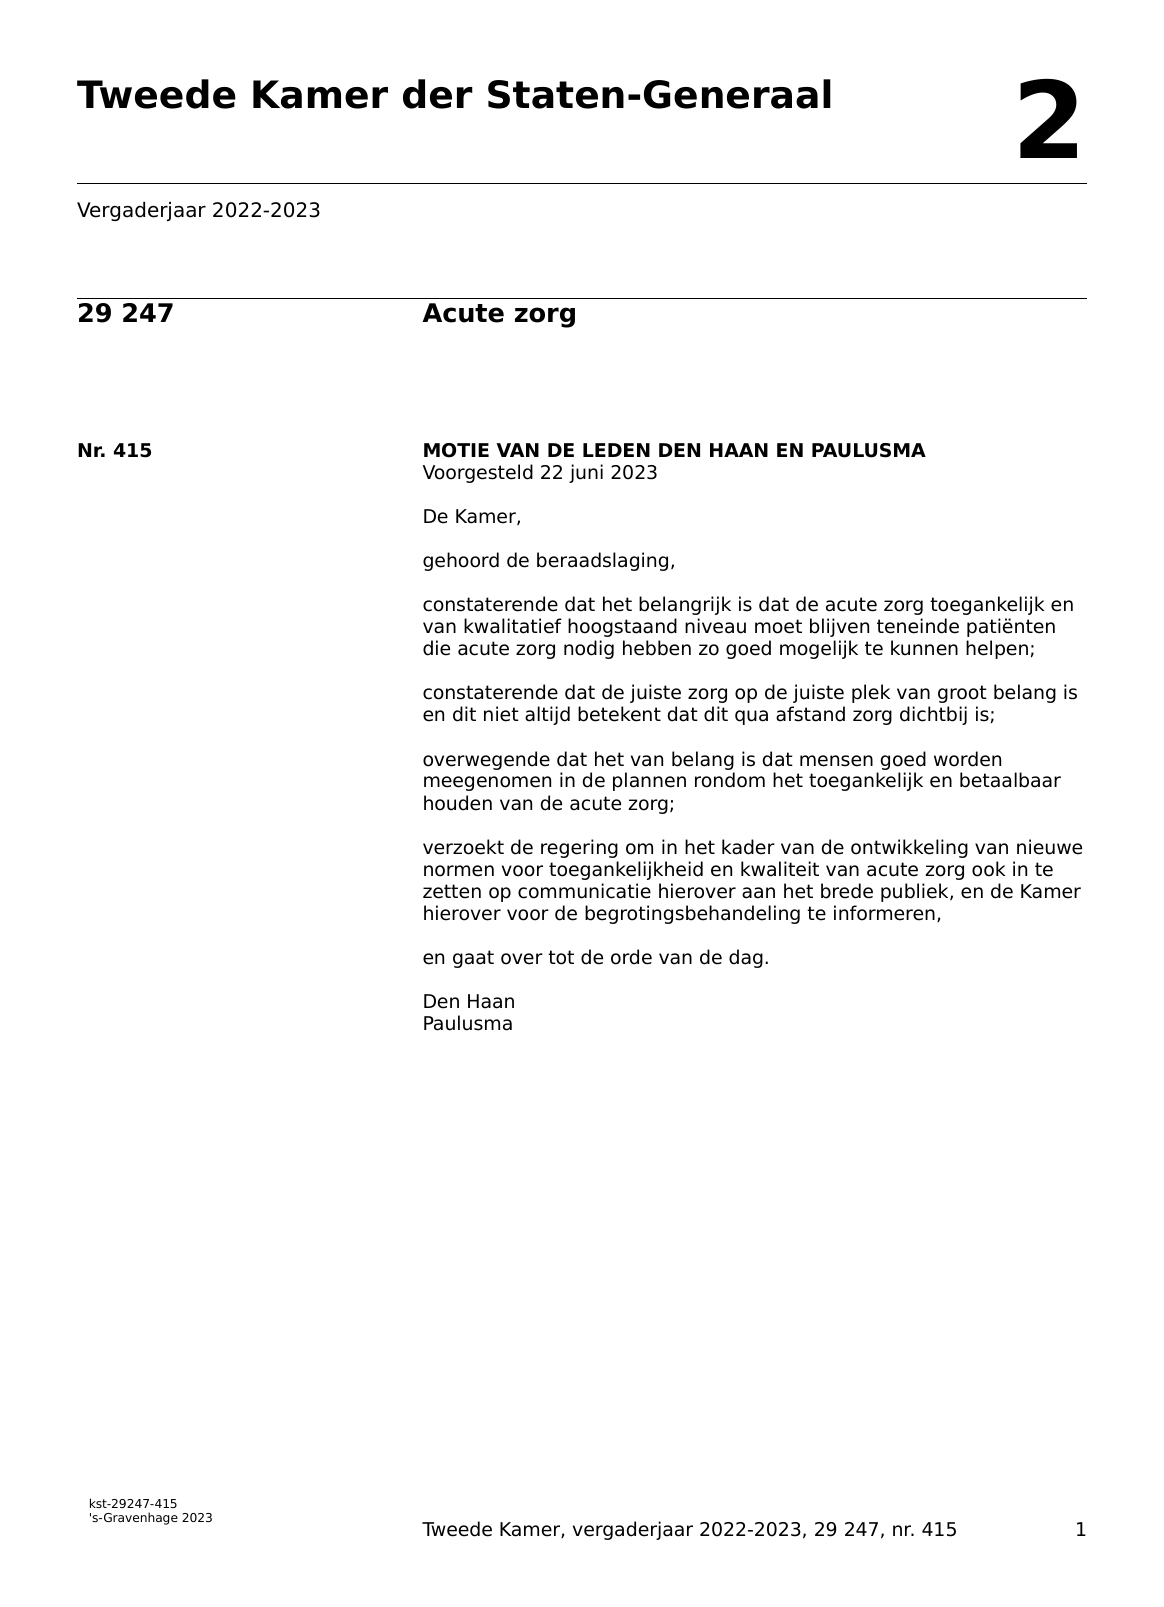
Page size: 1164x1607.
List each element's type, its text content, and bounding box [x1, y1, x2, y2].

text en gaat over tot de orde van de dag. [422, 947, 1087, 969]
text constaterende dat de juiste zorg op de juiste plek van groot belang is en dit niet altijd betekent dat dit qua afstand zorg dichtbij is; [422, 682, 1087, 726]
text constaterende dat het belangrijk is dat de acute zorg toegankelijk en van kwalitatief hoogstaand niveau moet blijven teneinde patiënten die acute zorg nodig hebben zo goed mogelijk te kunnen helpen; [422, 594, 1087, 660]
table_header 2 [886, 59, 1087, 183]
subtitle Nr. 415 MOTIE VAN DE LEDEN DEN HAAN EN PAULUSMA [77, 440, 1087, 462]
text gehoord de beraadslaging, [422, 550, 1087, 572]
text Voorgesteld 22 juni 2023 [422, 462, 1087, 484]
text 's-Gravenhage 2023 [88, 1511, 323, 1525]
subtitle 29 247 Acute zorg [77, 299, 1087, 329]
text Den Haan [422, 991, 1087, 1013]
table_cell Vergaderjaar 2022-2023 [77, 184, 1087, 298]
text kst-29247-415 [88, 1497, 323, 1511]
text overwegende dat het van belang is dat mensen goed worden meegenomen in de plannen rondom het toegankelijk en betaalbaar houden van de acute zorg; [422, 748, 1087, 814]
table_header Tweede Kamer der Staten-Generaal [77, 59, 886, 183]
text Paulusma [422, 1013, 1087, 1035]
text verzoekt de regering om in het kader van de ontwikkeling van nieuwe normen voor toegankelijkheid en kwaliteit van acute zorg ook in te zetten op communicatie hierover aan het brede publiek, en de Kamer hierover voor de begrotingsbehandeling te informeren, [422, 837, 1087, 924]
text De Kamer, [422, 506, 1087, 528]
